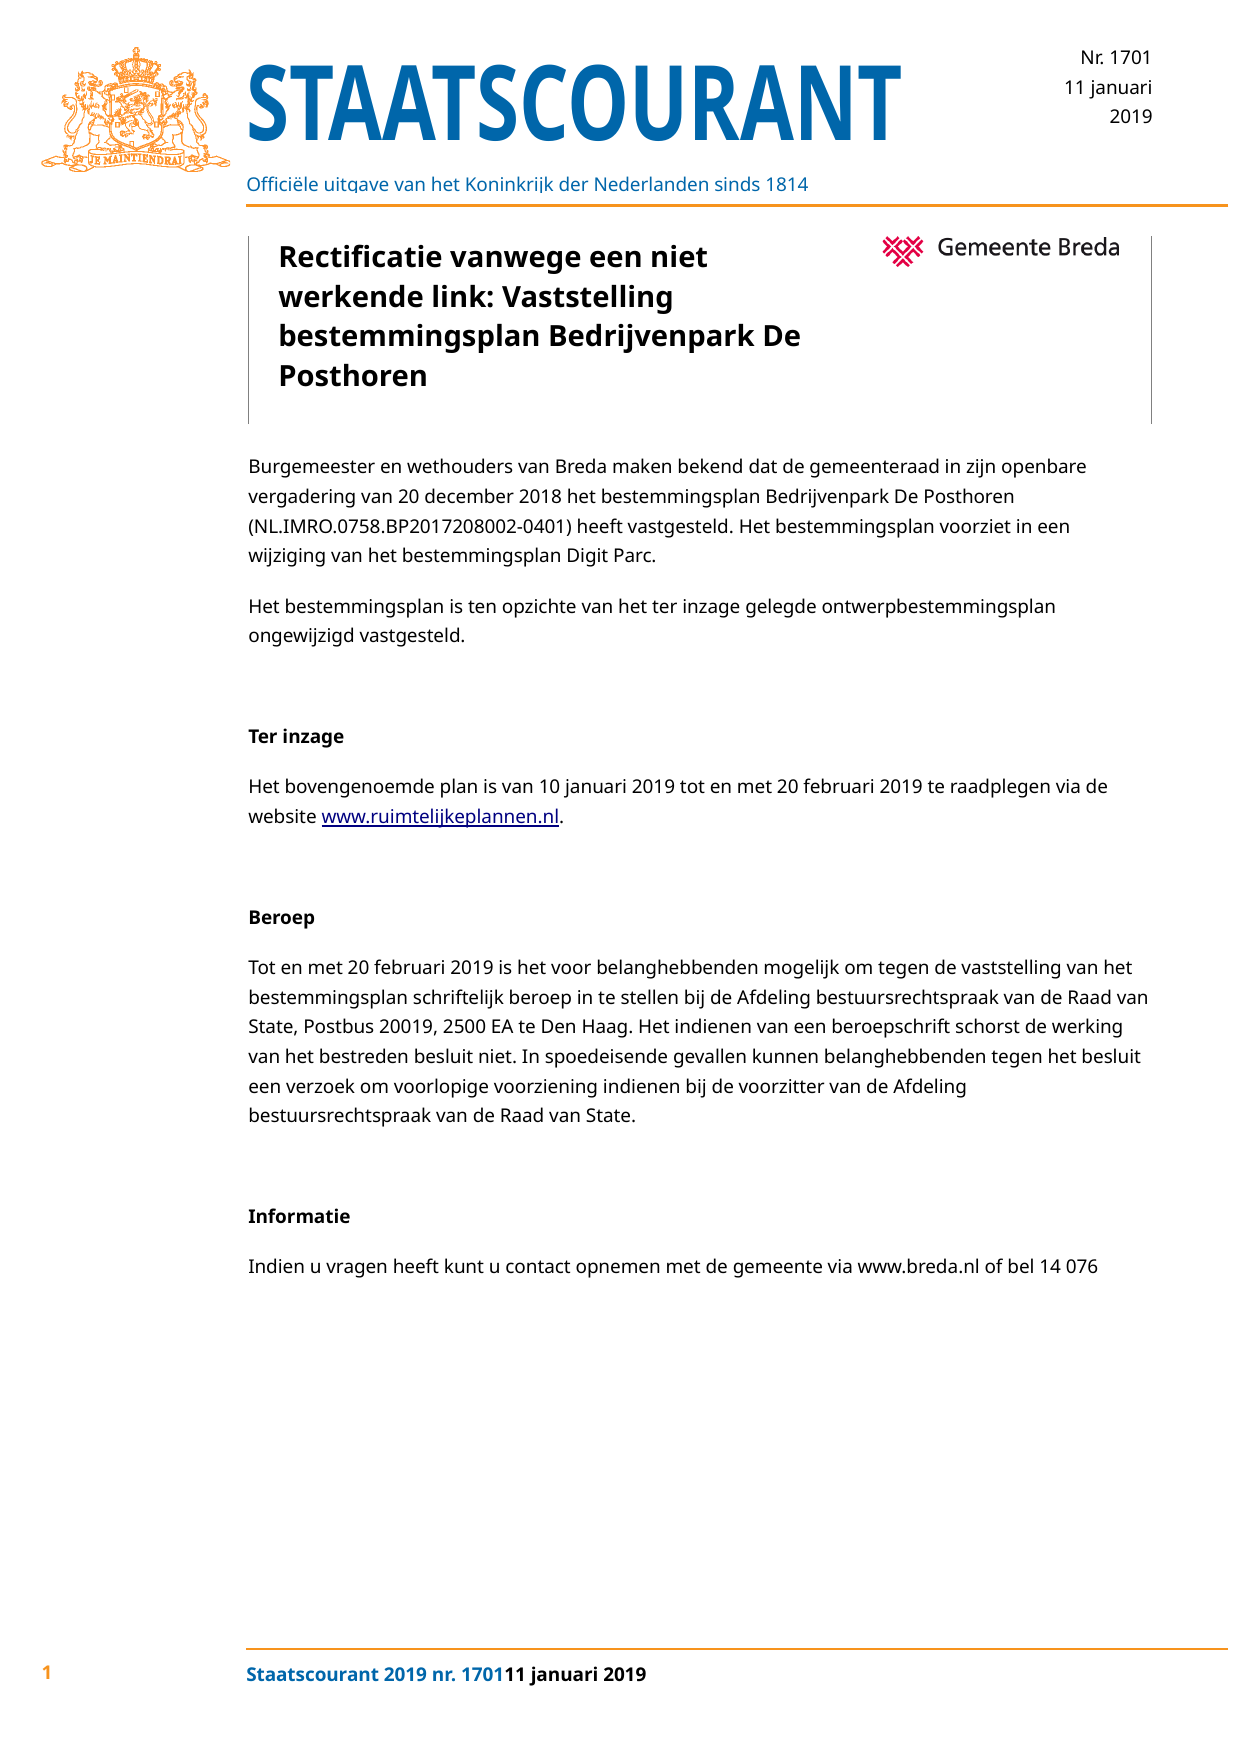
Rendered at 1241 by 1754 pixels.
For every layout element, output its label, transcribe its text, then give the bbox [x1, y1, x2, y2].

text Informatie [248, 1203, 1152, 1229]
table_header Rectificatie vanwege een niet werkende link: Vaststelling bestemmingsplan Bedrijvenpark De Posthoren [249, 236, 850, 424]
picture [882, 236, 1119, 267]
text Indien u vragen heeft kunt u contact opnemen met de gemeente via www.breda.nl of bel 14 076 [248, 1254, 1152, 1279]
picture [41, 47, 231, 172]
text Tot en met 20 februari 2019 is het voor belanghebbenden mogelijk om tegen de vaststelling van het bestemmingsplan schriftelijk beroep in te stellen bij de Afdeling bestuursrechtspraak van de Raad van State, Postbus 20019, 2500 EA te Den Haag. Het indienen van een beroepschrift schorst de werking van het bestreden besluit niet. In spoedeisende gevallen kunnen belanghebbenden tegen het besluit een verzoek om voorlopige voorziening indienen bij de voorzitter van de Afdeling bestuursrechtspraak van de Raad van State. [248, 954, 1152, 1128]
text Het bestemmingsplan is ten opzichte van het ter inzage gelegde ontwerpbestemmingsplan ongewijzigd vastgesteld. [248, 593, 1152, 648]
text Ter inzage [248, 723, 1152, 749]
text Het bovengenoemde plan is van 10 januari 2019 tot en met 20 februari 2019 te raadplegen via de website www.ruimtelijkeplannen.nl. [248, 774, 1152, 829]
text Beroep [248, 904, 1152, 930]
text Burgemeester en wethouders van Breda maken bekend dat de gemeenteraad in zijn openbare vergadering van 20 december 2018 het bestemmingsplan Bedrijvenpark De Posthoren (NL.IMRO.0758.BP2017208002-0401) heeft vastgesteld. Het bestemmingsplan voorziet in een wijziging van het bestemmingsplan Digit Parc. [248, 454, 1152, 568]
table_header [850, 236, 1151, 424]
